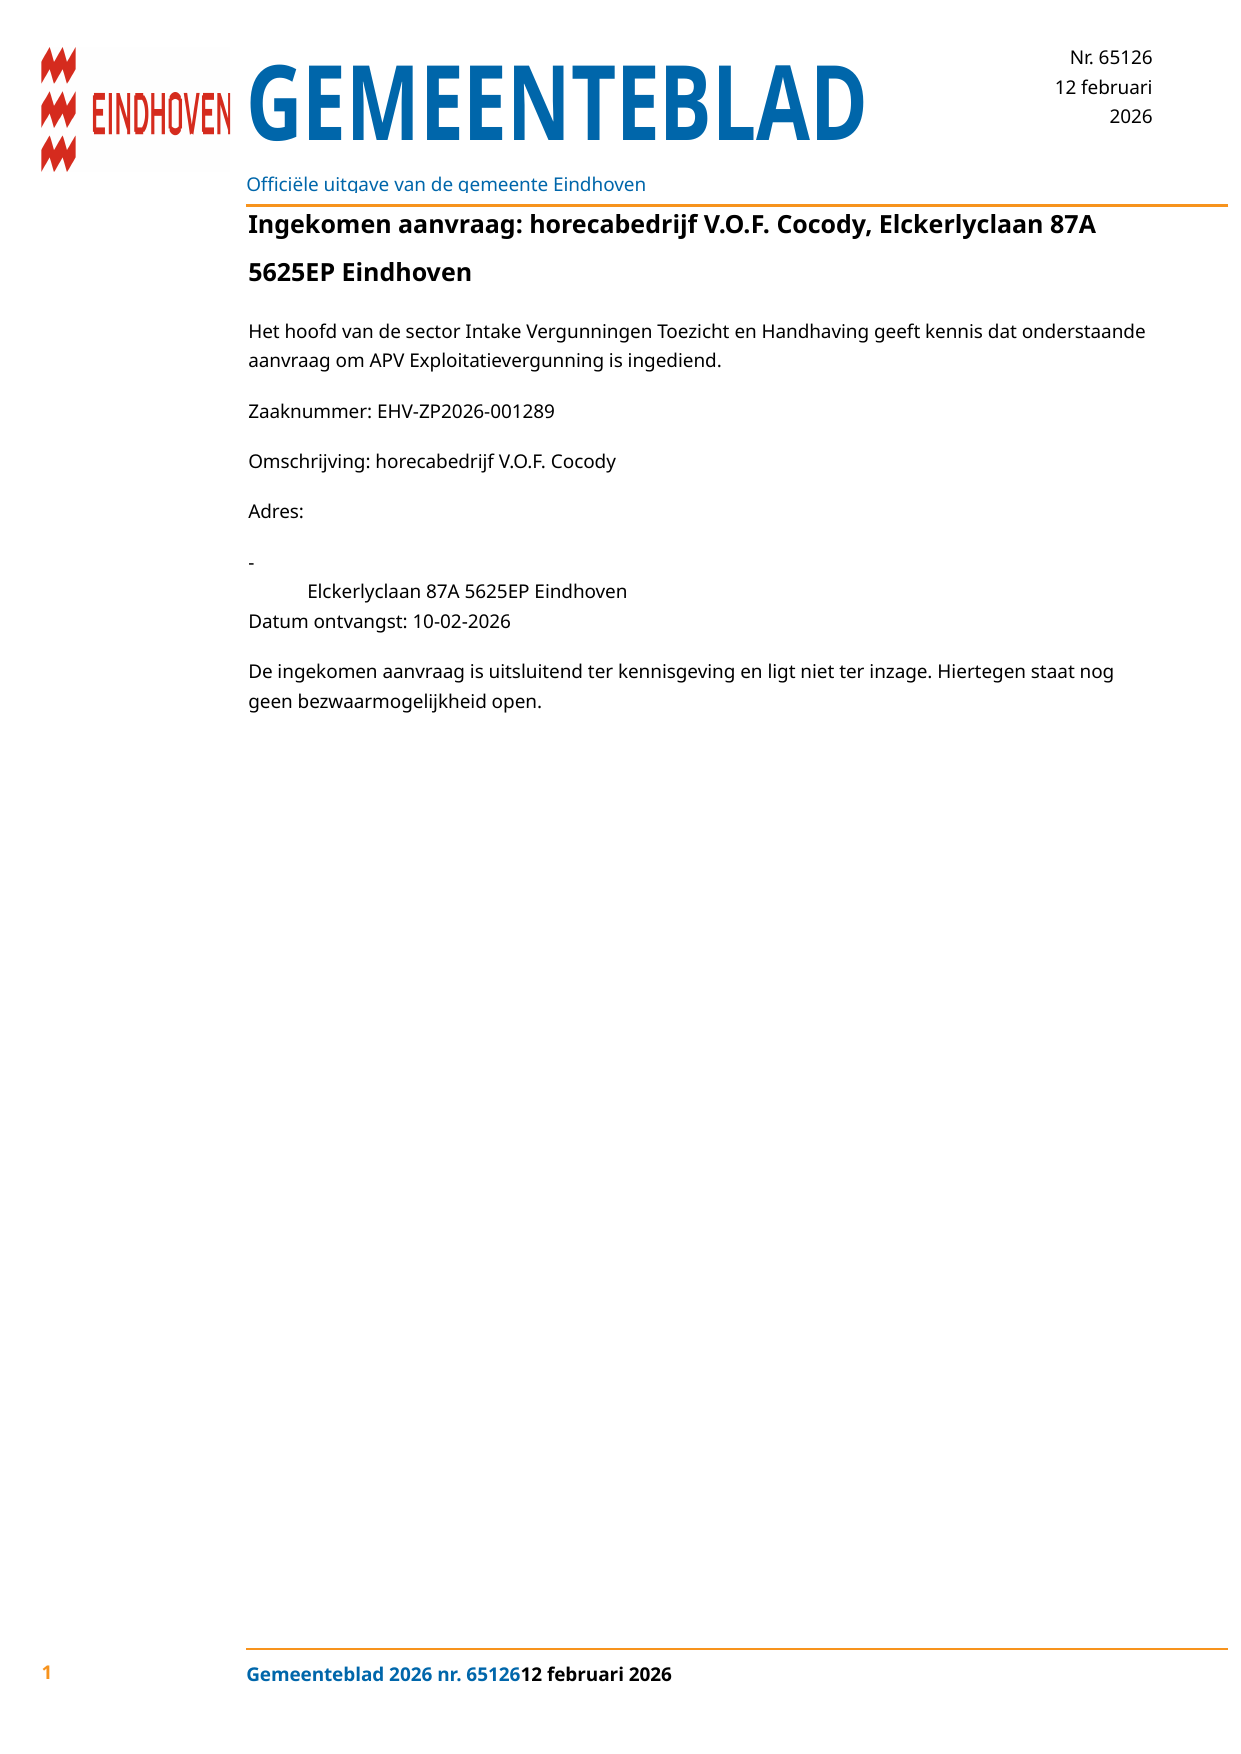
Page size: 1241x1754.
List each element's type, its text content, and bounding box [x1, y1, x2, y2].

text De ingekomen aanvraag is uitsluitend ter kennisgeving en ligt niet ter inzage. Hiertegen staat nog geen bezwaarmogelijkheid open. [248, 659, 1152, 714]
text Adres: [248, 499, 1152, 524]
text Zaaknummer: EHV-ZP2026-001289 [248, 398, 1152, 424]
list Elckerlyclaan 87A 5625EP Eindhoven [248, 579, 1152, 604]
text Datum ontvangst: 10-02-2026 [248, 608, 1152, 634]
picture [41, 47, 231, 172]
text Omschrijving: horecabedrijf V.O.F. Cocody [248, 448, 1152, 474]
text Het hoofd van de sector Intake Vergunningen Toezicht en Handhaving geeft kennis dat onderstaande aanvraag om APV Exploitatievergunning is ingediend. [248, 318, 1152, 373]
text Ingekomen aanvraag: horecabedrijf V.O.F. Cocody, Elckerlyclaan 87A 5625EP Eindhoven [248, 207, 1152, 288]
